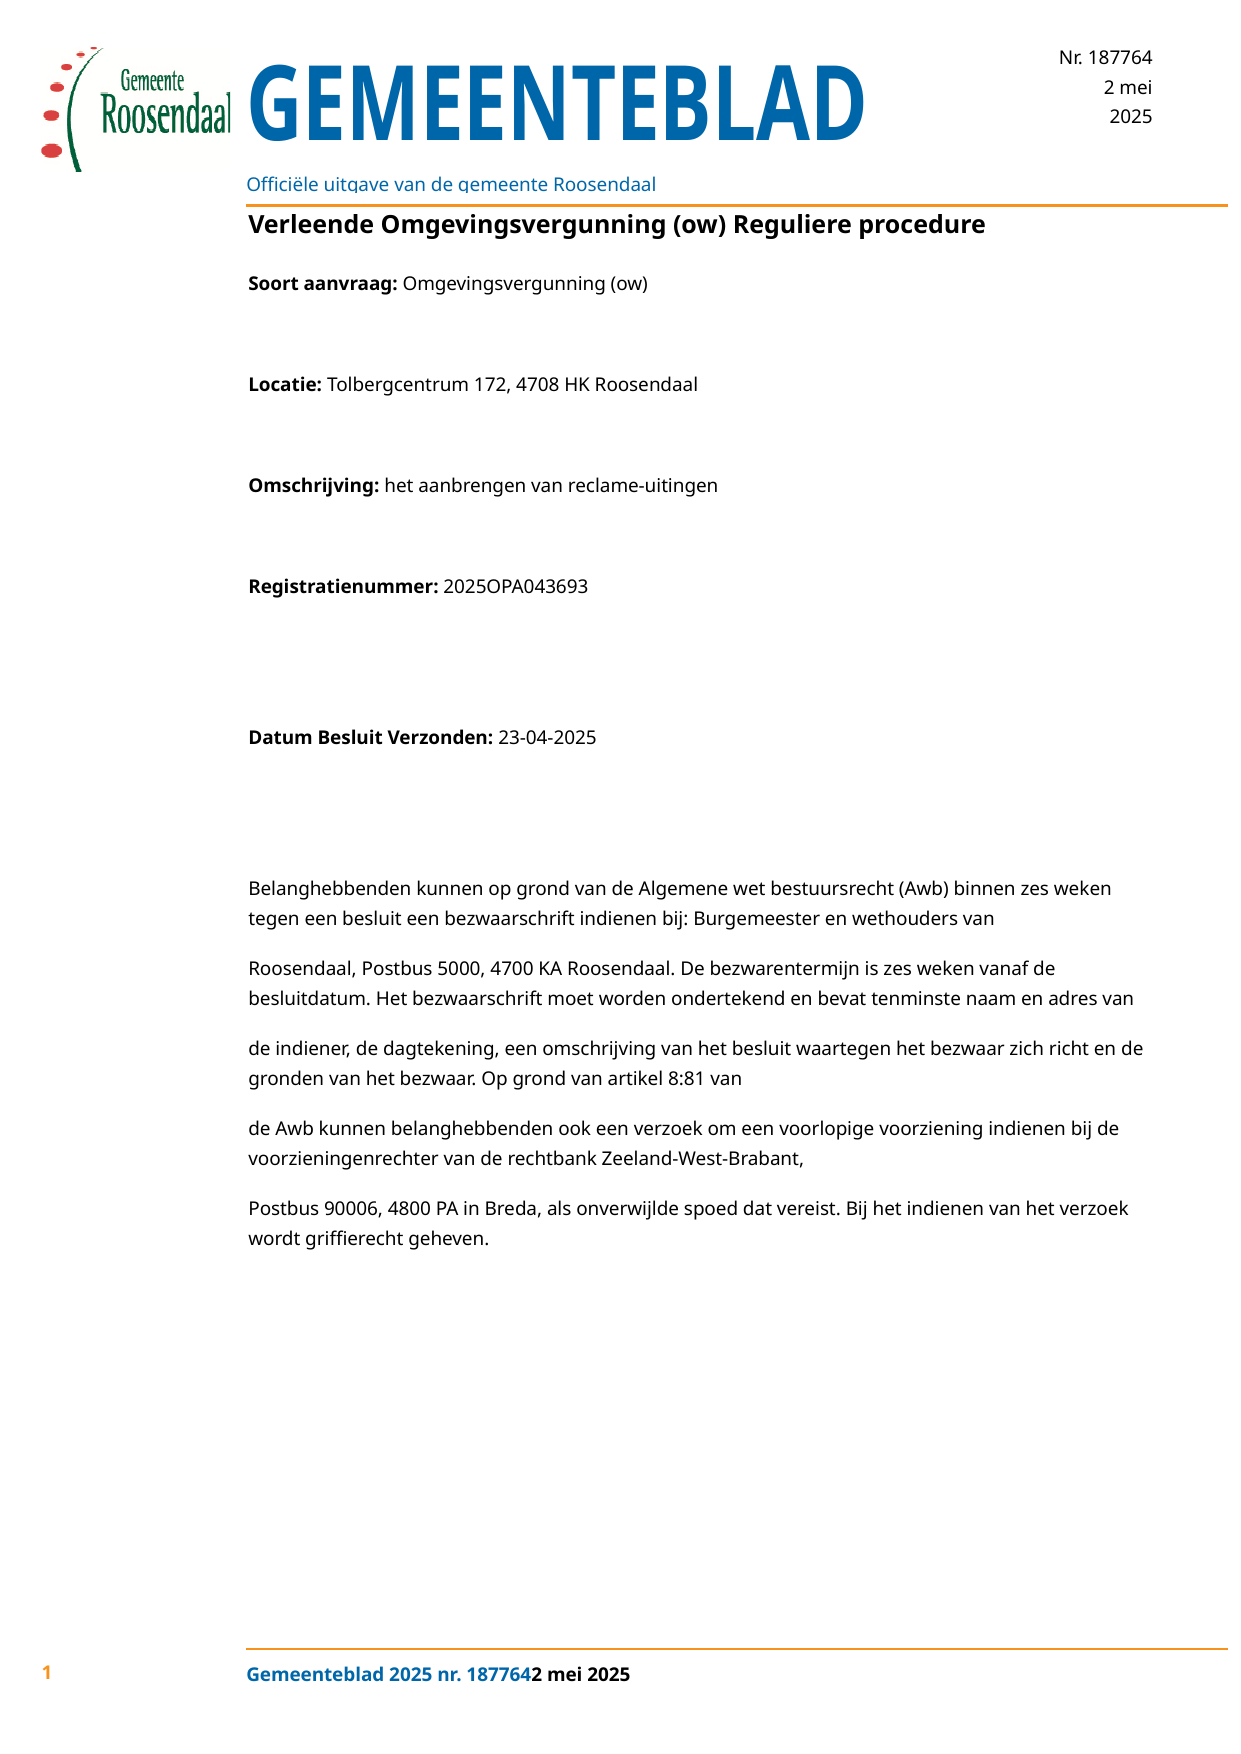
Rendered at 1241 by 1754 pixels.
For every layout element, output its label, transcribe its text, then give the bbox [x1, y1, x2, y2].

text Soort aanvraag: Omgevingsvergunning (ow) [248, 270, 1152, 296]
text de Awb kunnen belanghebbenden ook een verzoek om een voorlopige voorziening indienen bij de voorzieningenrechter van de rechtbank Zeeland-West-Brabant, [248, 1115, 1152, 1171]
text Belanghebbenden kunnen op grond van de Algemene wet bestuursrecht (Awb) binnen zes weken tegen een besluit een bezwaarschrift indienen bij: Burgemeester en wethouders van [248, 875, 1152, 931]
picture [41, 47, 231, 172]
text Omschrijving: het aanbrengen van reclame-uitingen [248, 472, 1152, 498]
text Postbus 90006, 4800 PA in Breda, als onverwijlde spoed dat vereist. Bij het indienen van het verzoek wordt griffierecht geheven. [248, 1195, 1152, 1251]
text Verleende Omgevingsvergunning (ow) Reguliere procedure [248, 207, 1152, 241]
text Registratienummer: 2025OPA043693 [248, 573, 1152, 598]
text Roosendaal, Postbus 5000, 4700 KA Roosendaal. De bezwarentermijn is zes weken vanaf de besluitdatum. Het bezwaarschrift moet worden ondertekend en bevat tenminste naam en adres van [248, 955, 1152, 1011]
text de indiener, de dagtekening, een omschrijving van het besluit waartegen het bezwaar zich richt en de gronden van het bezwaar. Op grond van artikel 8:81 van [248, 1035, 1152, 1091]
text Datum Besluit Verzonden: 23-04-2025 [248, 724, 1152, 750]
text Locatie: Tolbergcentrum 172, 4708 HK Roosendaal [248, 371, 1152, 397]
